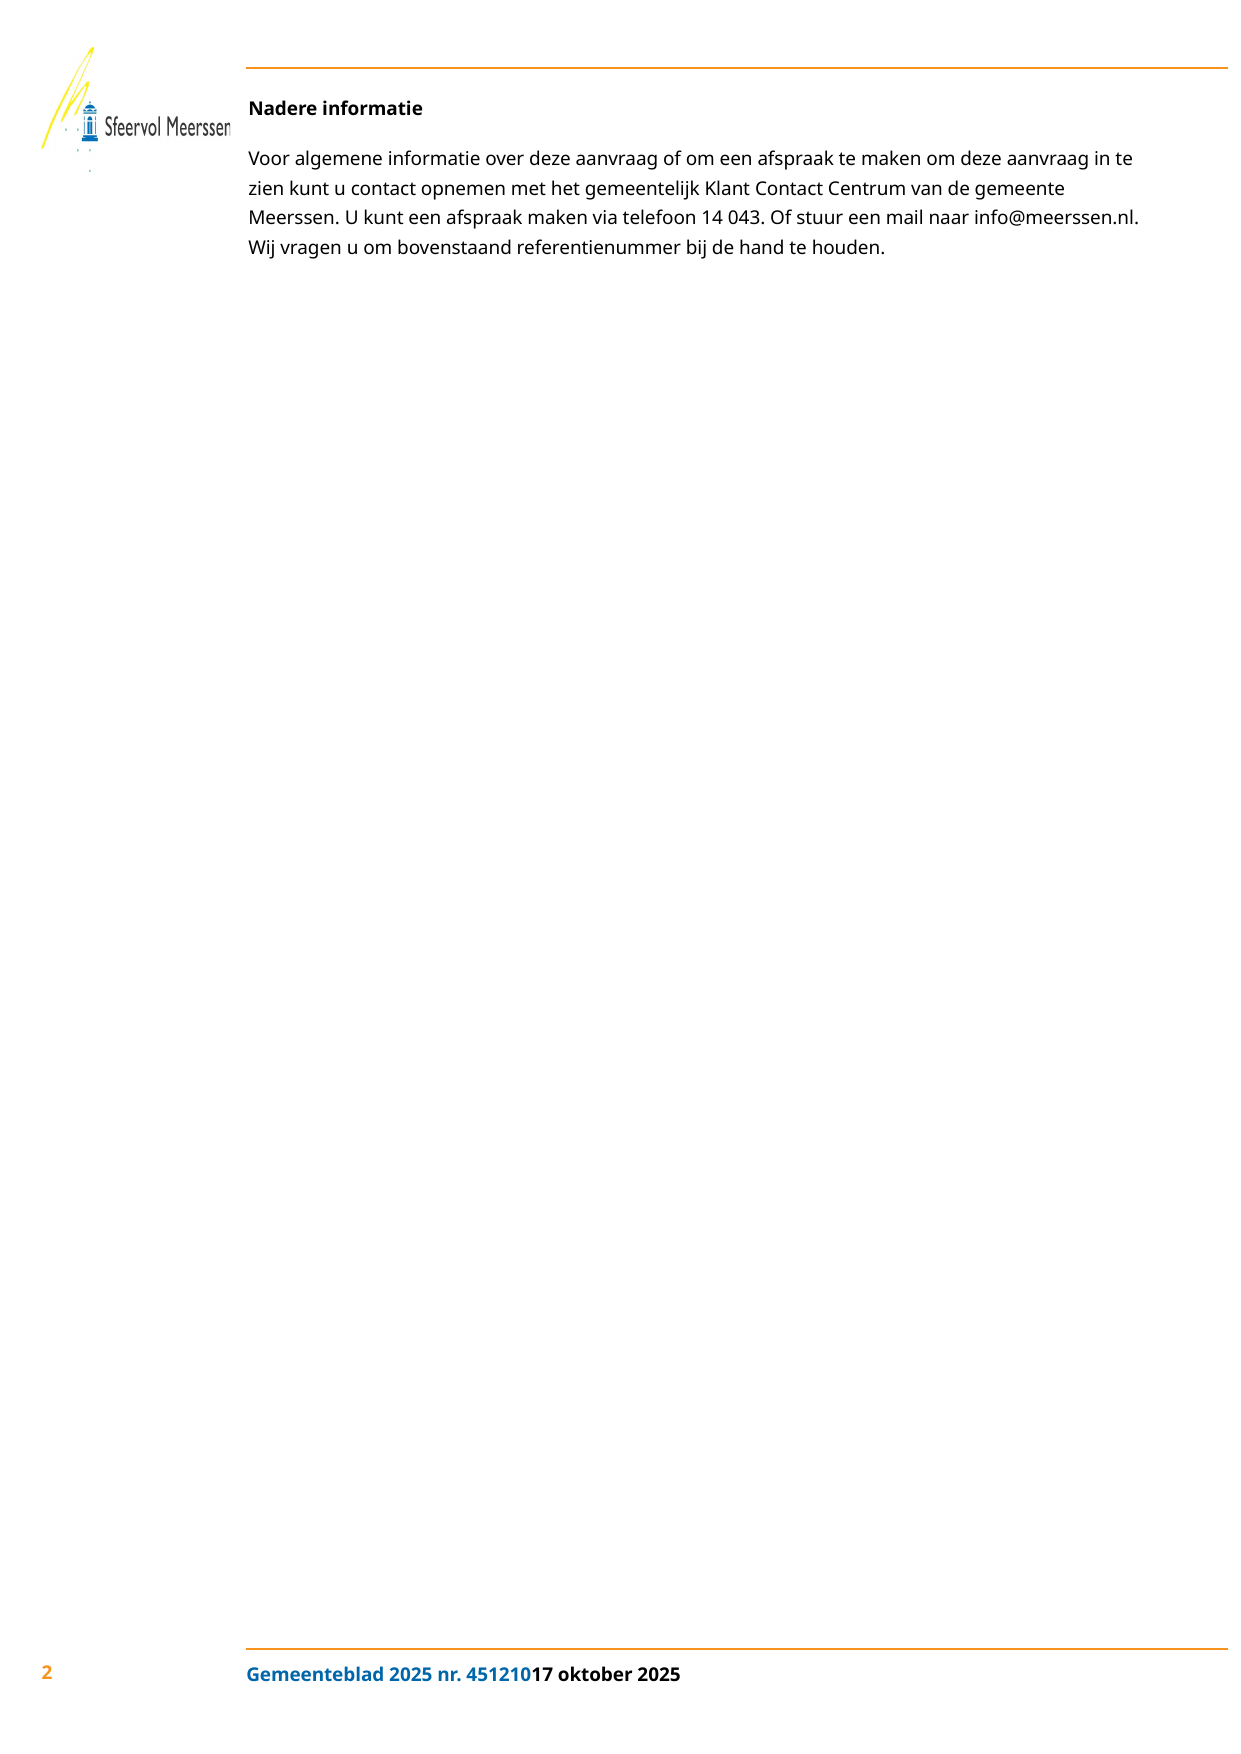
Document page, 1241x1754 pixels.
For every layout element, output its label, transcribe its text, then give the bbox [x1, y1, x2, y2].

picture [41, 47, 231, 172]
text Voor algemene informatie over deze aanvraag of om een afspraak te maken om deze aanvraag in te zien kunt u contact opnemen met het gemeentelijk Klant Contact Centrum van de gemeente Meerssen. U kunt een afspraak maken via telefoon 14 043. Of stuur een mail naar info@meerssen.nl. Wij vragen u om bovenstaand referentienummer bij de hand te houden. [248, 145, 1152, 260]
text Nadere informatie [248, 95, 1152, 121]
